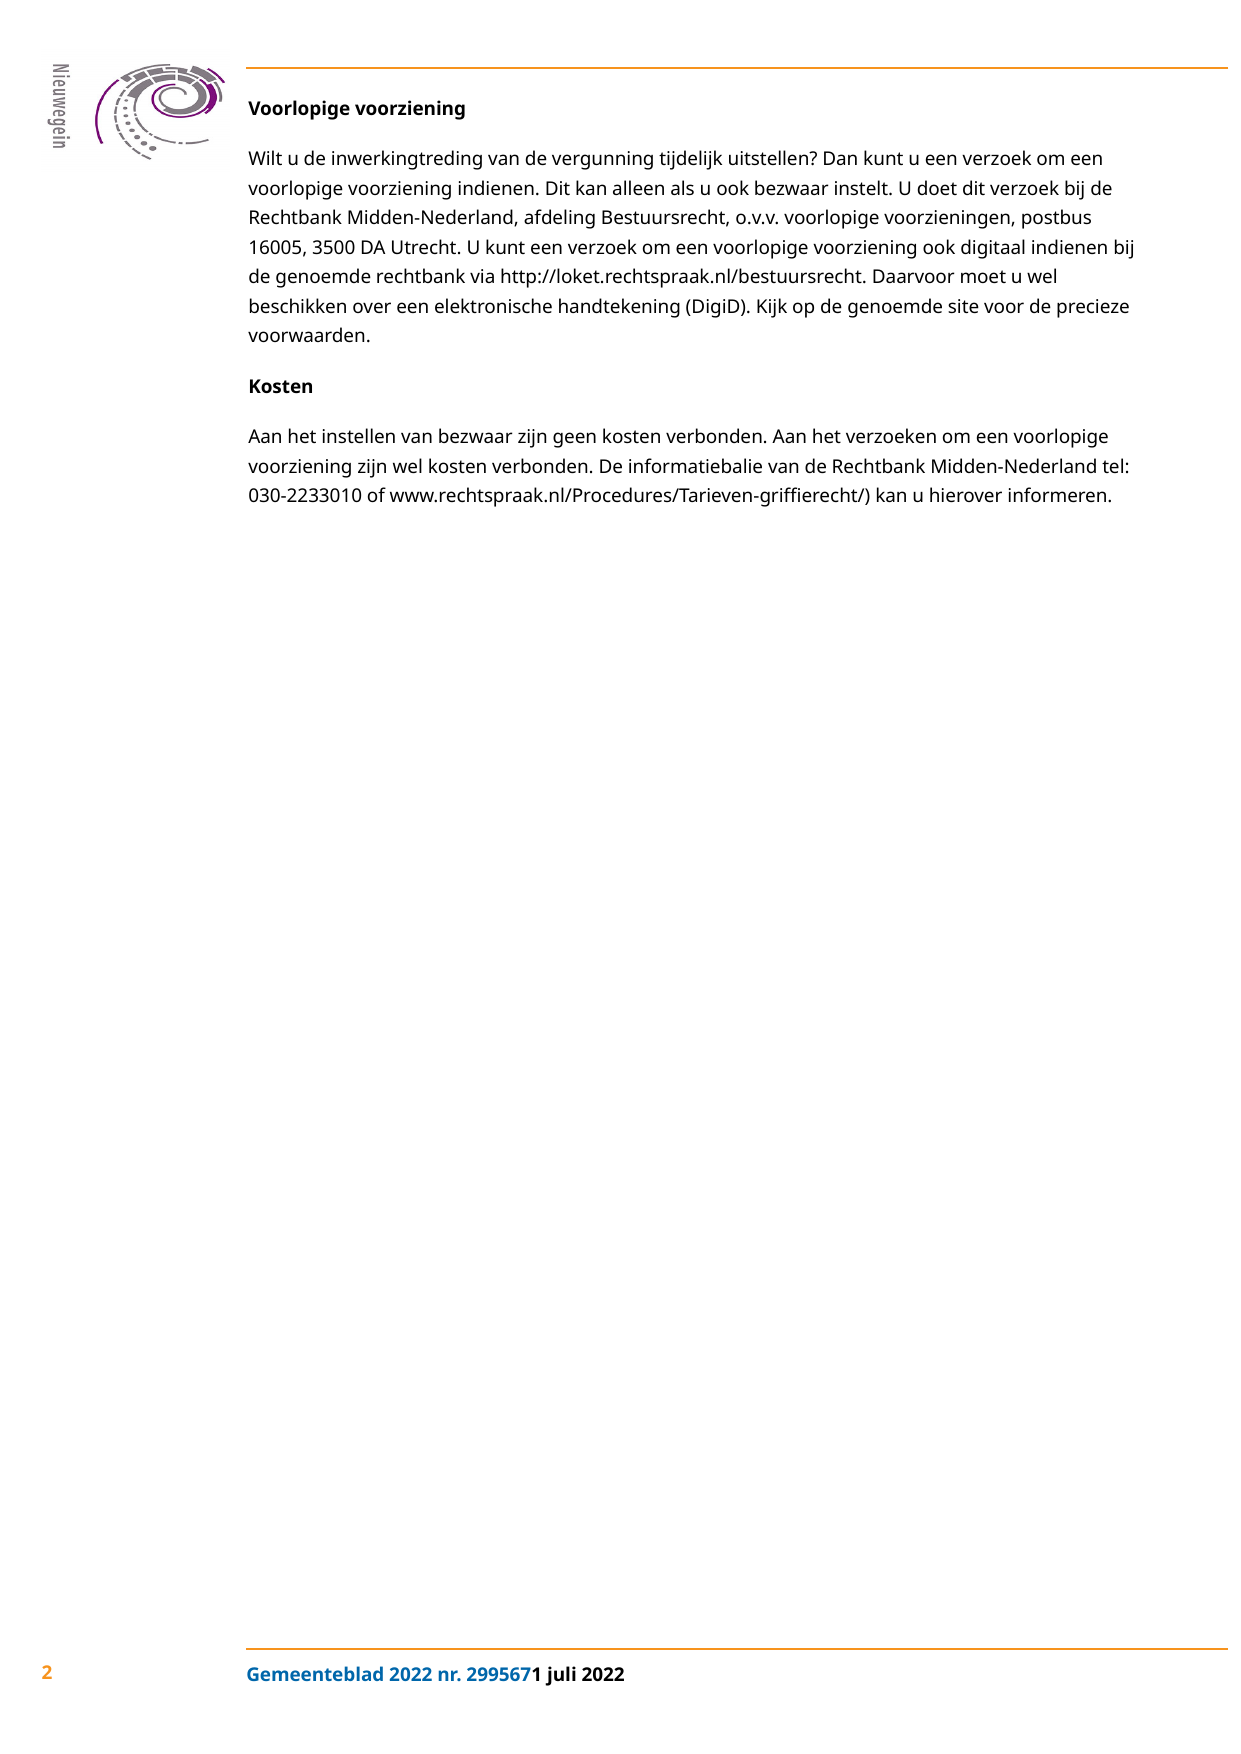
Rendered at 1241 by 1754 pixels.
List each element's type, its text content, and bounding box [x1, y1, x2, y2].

text Kosten [248, 373, 1152, 399]
text Aan het instellen van bezwaar zijn geen kosten verbonden. Aan het verzoeken om een voorlopige voorziening zijn wel kosten verbonden. De informatiebalie van de Rechtbank Midden-Nederland tel: 030-2233010 of www.rechtspraak.nl/Procedures/Tarieven-griffierecht/) kan u hierover informeren. [248, 423, 1152, 508]
text Voorlopige voorziening [248, 95, 1152, 121]
text Wilt u de inwerkingtreding van de vergunning tijdelijk uitstellen? Dan kunt u een verzoek om een voorlopige voorziening indienen. Dit kan alleen als u ook bezwaar instelt. U doet dit verzoek bij de Rechtbank Midden-Nederland, afdeling Bestuursrecht, o.v.v. voorlopige voorzieningen, postbus 16005, 3500 DA Utrecht. U kunt een verzoek om een voorlopige voorziening ook digitaal indienen bij de genoemde rechtbank via http://loket.rechtspraak.nl/bestuursrecht. Daarvoor moet u wel beschikken over een elektronische handtekening (DigiD). Kijk op de genoemde site voor de precieze voorwaarden. [248, 145, 1152, 348]
picture [41, 47, 231, 172]
